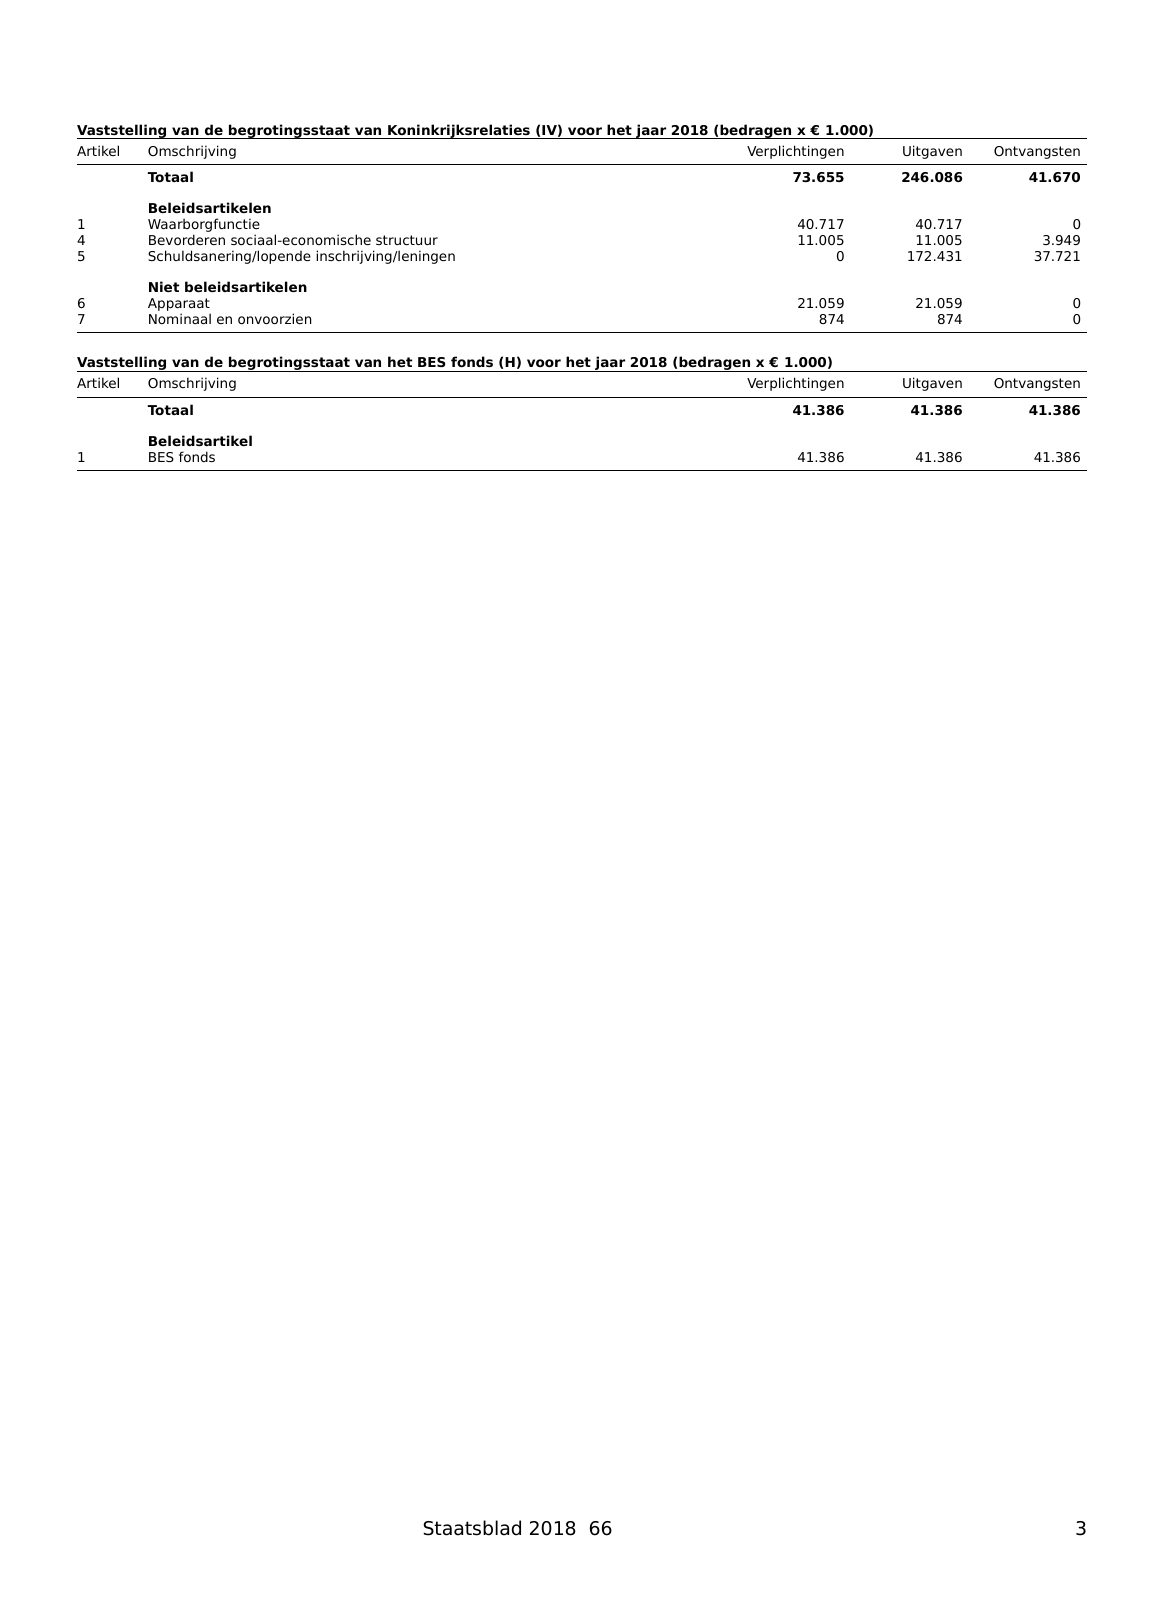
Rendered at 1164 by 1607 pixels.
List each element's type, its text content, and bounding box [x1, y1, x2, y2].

table_cell Verplichtingen [703, 372, 850, 397]
table_cell 11.005 [703, 233, 850, 248]
table_cell 11.005 [850, 233, 968, 248]
table_header Vaststelling van de begrotingsstaat van Koninkrijksrelaties (IV) voor het jaar 2018 (bedragen x € 1.000) [77, 122, 1087, 138]
table_cell 41.386 [703, 398, 850, 418]
table_cell Totaal [142, 398, 703, 418]
table_cell Verplichtingen [703, 139, 850, 164]
table_cell [142, 186, 703, 201]
table_cell [969, 201, 1087, 217]
table_cell 21.059 [703, 296, 850, 311]
table_cell Waarborgfunctie [142, 217, 703, 233]
table_cell Niet beleidsartikelen [142, 280, 703, 296]
table_cell 1 [77, 450, 142, 470]
table_cell Apparaat [142, 296, 703, 311]
table_cell 41.386 [850, 398, 968, 418]
table_cell [969, 264, 1087, 280]
table_cell [77, 186, 142, 201]
table_cell [850, 418, 968, 434]
table_cell BES fonds [142, 450, 703, 470]
table_cell 37.721 [969, 249, 1087, 264]
table_cell [703, 264, 850, 280]
table_cell Uitgaven [850, 372, 968, 397]
table_cell 4 [77, 233, 142, 248]
table_cell 0 [969, 296, 1087, 311]
table_cell [77, 165, 142, 186]
table_cell [77, 418, 142, 434]
table_cell 41.386 [703, 450, 850, 470]
table_cell 7 [77, 311, 142, 332]
table_cell [850, 280, 968, 296]
table_cell 5 [77, 249, 142, 264]
table_cell 172.431 [850, 249, 968, 264]
table_cell 40.717 [703, 217, 850, 233]
table_cell Ontvangsten [969, 372, 1087, 397]
table_cell [703, 186, 850, 201]
table_cell 0 [969, 311, 1087, 332]
table_cell 73.655 [703, 165, 850, 186]
table_cell [142, 418, 703, 434]
table_cell [969, 434, 1087, 449]
table_cell [77, 434, 142, 449]
table_cell Bevorderen sociaal-economische structuur [142, 233, 703, 248]
table_cell Beleidsartikel [142, 434, 703, 449]
table_cell [969, 418, 1087, 434]
table_cell [850, 186, 968, 201]
table_cell [969, 280, 1087, 296]
table_cell [703, 201, 850, 217]
table_cell 0 [969, 217, 1087, 233]
table_cell [703, 280, 850, 296]
table_cell [77, 280, 142, 296]
table_cell 41.670 [969, 165, 1087, 186]
table_cell 1 [77, 217, 142, 233]
table_cell [77, 201, 142, 217]
table_cell Omschrijving [142, 139, 703, 164]
table_cell Artikel [77, 372, 142, 397]
table_cell 41.386 [969, 398, 1087, 418]
table_cell Ontvangsten [969, 139, 1087, 164]
table_cell 41.386 [969, 450, 1087, 470]
table_cell [850, 264, 968, 280]
table_cell [77, 398, 142, 418]
table_cell [77, 264, 142, 280]
table_header Vaststelling van de begrotingsstaat van het BES fonds (H) voor het jaar 2018 (bedragen x € 1.000) [77, 355, 1087, 371]
table_cell 21.059 [850, 296, 968, 311]
table_cell 40.717 [850, 217, 968, 233]
table_cell [850, 201, 968, 217]
table_cell Nominaal en onvoorzien [142, 311, 703, 332]
table_cell [850, 434, 968, 449]
table_cell [703, 418, 850, 434]
table_cell [703, 434, 850, 449]
table_cell Totaal [142, 165, 703, 186]
table_cell 0 [703, 249, 850, 264]
table_cell Omschrijving [142, 372, 703, 397]
table_cell 874 [703, 311, 850, 332]
table_cell 874 [850, 311, 968, 332]
table_cell 246.086 [850, 165, 968, 186]
table_cell [142, 264, 703, 280]
table_cell Beleidsartikelen [142, 201, 703, 217]
table_cell 3.949 [969, 233, 1087, 248]
table_cell 6 [77, 296, 142, 311]
table_cell 41.386 [850, 450, 968, 470]
table_cell [969, 186, 1087, 201]
table_cell Schuldsanering/lopende inschrijving/leningen [142, 249, 703, 264]
table_cell Artikel [77, 139, 142, 164]
table_cell Uitgaven [850, 139, 968, 164]
